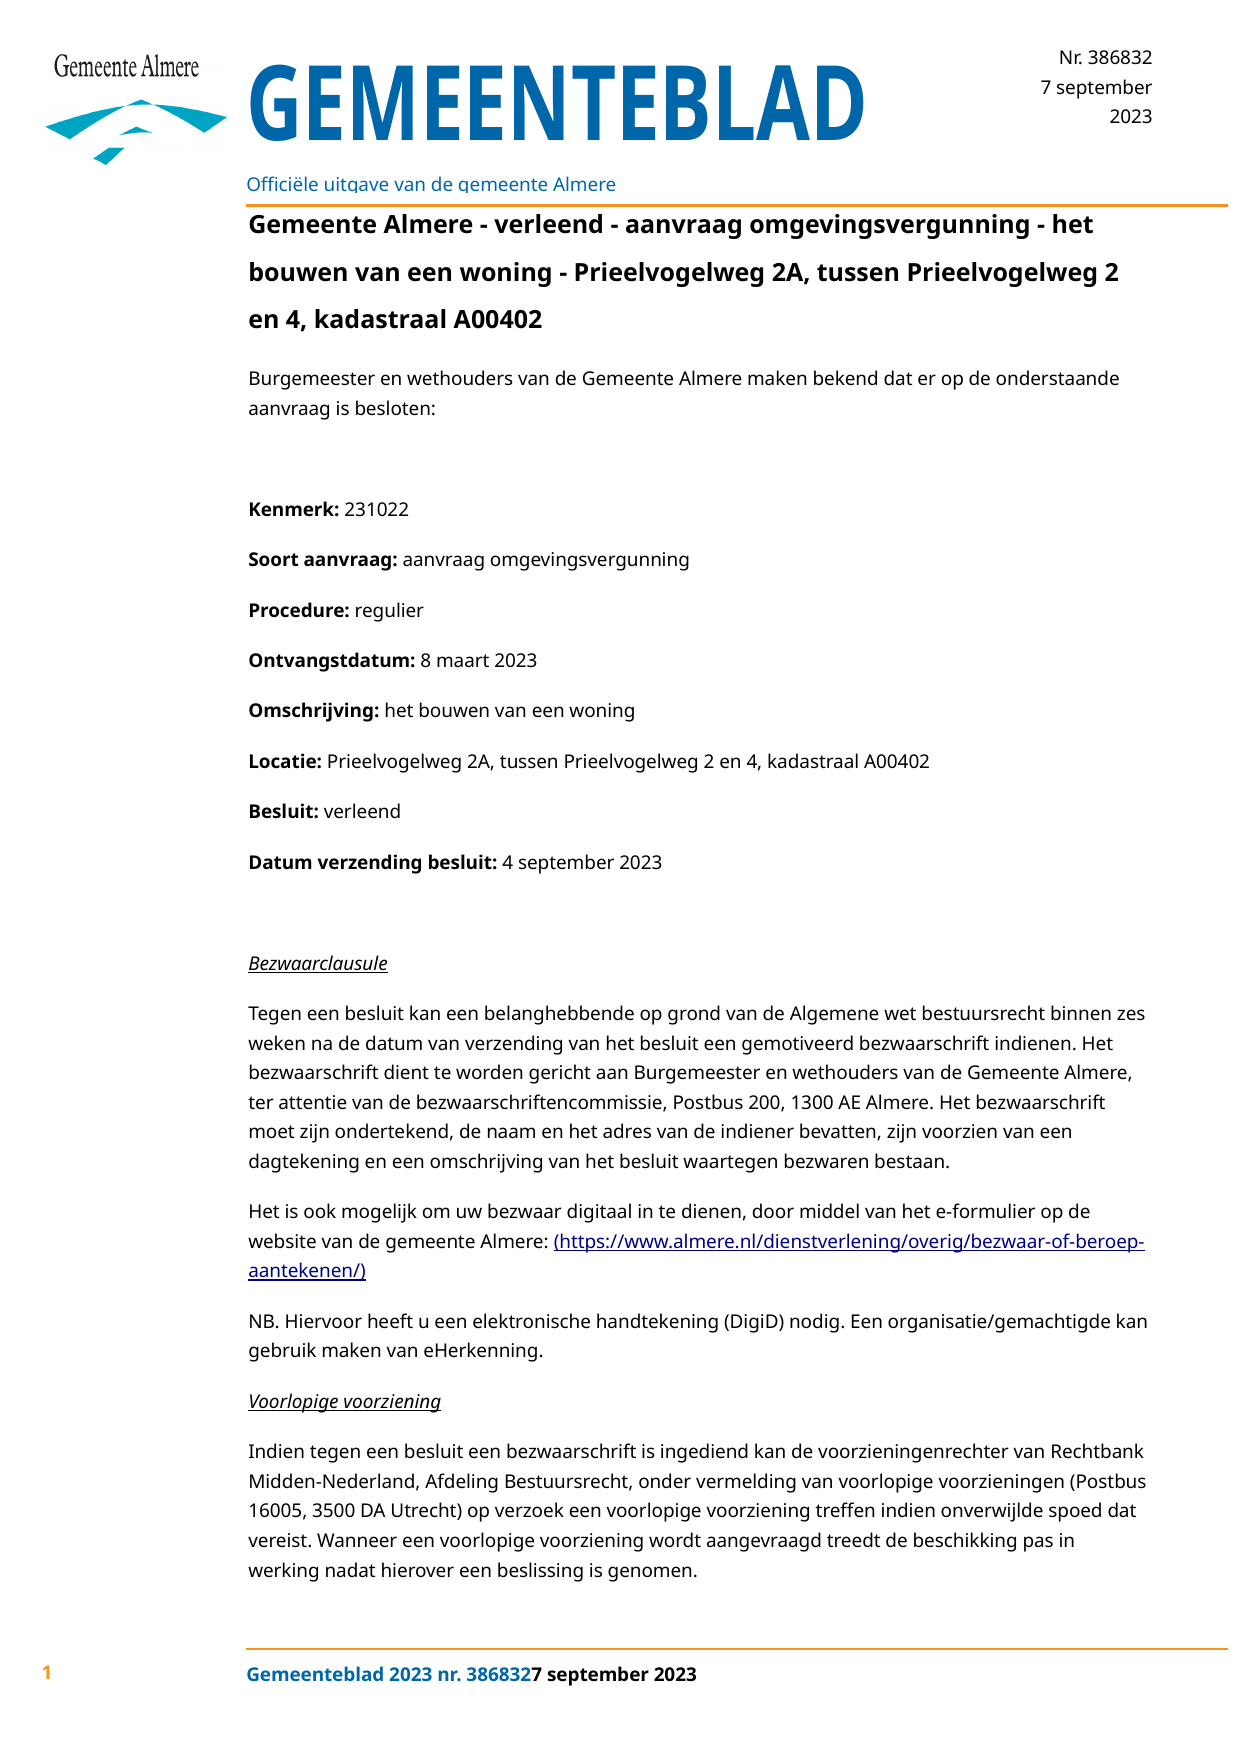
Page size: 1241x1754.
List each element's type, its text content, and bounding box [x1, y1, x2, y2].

text Kenmerk: 231022 [248, 496, 1152, 522]
text Het is ook mogelijk om uw bezwaar digitaal in te dienen, door middel van het e-formulier op de website van de gemeente Almere: (https://www.almere.nl/dienstverlening/overig/bezwaar-of-beroep-aantekenen/) [248, 1198, 1152, 1283]
text Locatie: Prieelvogelweg 2A, tussen Prieelvogelweg 2 en 4, kadastraal A00402 [248, 748, 1152, 774]
text Burgemeester en wethouders van de Gemeente Almere maken bekend dat er op de onderstaande aanvraag is besloten: [248, 366, 1152, 421]
picture [41, 47, 231, 172]
text Soort aanvraag: aanvraag omgevingsvergunning [248, 546, 1152, 572]
text Ontvangstdatum: 8 maart 2023 [248, 647, 1152, 673]
text Tegen een besluit kan een belanghebbende op grond van de Algemene wet bestuursrecht binnen zes weken na de datum van verzending van het besluit een gemotiveerd bezwaarschrift indienen. Het bezwaarschrift dient te worden gericht aan Burgemeester en wethouders van de Gemeente Almere, ter attentie van de bezwaarschriftencommissie, Postbus 200, 1300 AE Almere. Het bezwaarschrift moet zijn ondertekend, de naam en het adres van de indiener bevatten, zijn voorzien van een dagtekening en een omschrijving van het besluit waartegen bezwaren bestaan. [248, 1000, 1152, 1174]
text Omschrijving: het bouwen van een woning [248, 698, 1152, 723]
text Bezwaarclausule [248, 950, 1152, 975]
text Voorlopige voorziening [248, 1388, 1152, 1414]
text Procedure: regulier [248, 597, 1152, 622]
text NB. Hiervoor heeft u een elektronische handtekening (DigiD) nodig. Een organisatie/gemachtigde kan gebruik maken van eHerkenning. [248, 1308, 1152, 1363]
text Besluit: verleend [248, 798, 1152, 824]
text Datum verzending besluit: 4 september 2023 [248, 849, 1152, 874]
text Indien tegen een besluit een bezwaarschrift is ingediend kan de voorzieningenrechter van Rechtbank Midden-Nederland, Afdeling Bestuursrecht, onder vermelding van voorlopige voorzieningen (Postbus 16005, 3500 DA Utrecht) op verzoek een voorlopige voorziening treffen indien onverwijlde spoed dat vereist. Wanneer een voorlopige voorziening wordt aangevraagd treedt de beschikking pas in werking nadat hierover een beslissing is genomen. [248, 1438, 1152, 1582]
text Gemeente Almere - verleend - aanvraag omgevingsvergunning - het bouwen van een woning - Prieelvogelweg 2A, tussen Prieelvogelweg 2 en 4, kadastraal A00402 [248, 207, 1152, 336]
